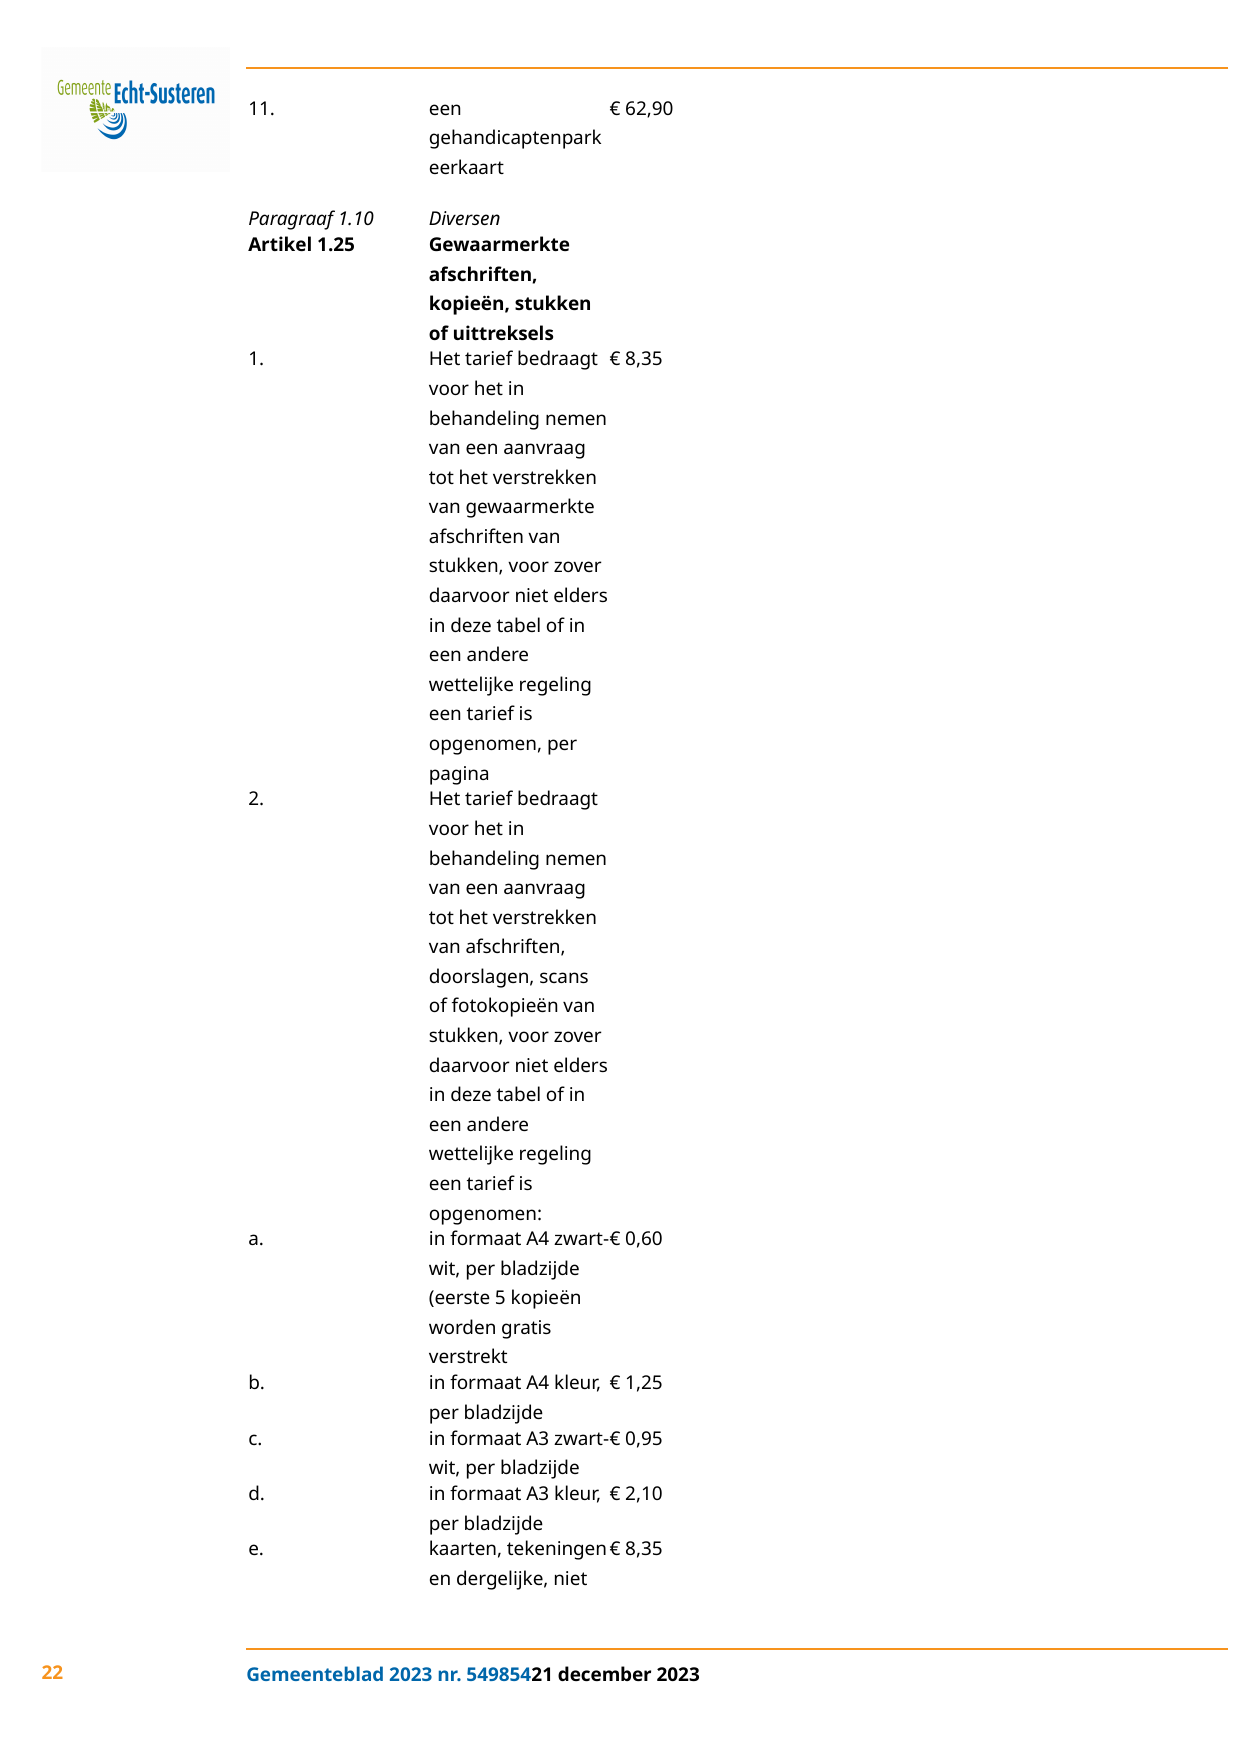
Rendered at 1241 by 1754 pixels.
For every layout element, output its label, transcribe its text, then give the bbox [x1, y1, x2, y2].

table_cell Artikel 1.25 [248, 231, 429, 346]
table_cell [971, 1370, 1152, 1425]
table_cell Paragraaf 1.10 [248, 205, 429, 231]
table_cell [609, 180, 790, 205]
table_cell 1. [248, 346, 429, 786]
table_cell [971, 231, 1152, 346]
table_cell [971, 1535, 1152, 1591]
table_cell [790, 346, 971, 786]
table_cell [790, 786, 971, 1225]
table_cell Gewaarmerkte afschriften, kopieën, stukken of uittreksels [429, 231, 609, 346]
table_cell [971, 1225, 1152, 1369]
table_cell in formaat A3 kleur, per bladzijde [429, 1480, 609, 1535]
table_cell [790, 180, 971, 205]
table_cell [609, 231, 790, 346]
table_cell in formaat A4 zwart-wit, per bladzijde (eerste 5 kopieën worden gratis verstrekt [429, 1225, 609, 1369]
table_cell [609, 205, 790, 231]
table_cell [790, 1225, 971, 1369]
table_cell € 2,10 [609, 1480, 790, 1535]
table_cell [971, 346, 1152, 786]
table_cell c. [248, 1425, 429, 1480]
table_cell d. [248, 1480, 429, 1535]
table_cell [790, 205, 971, 231]
table_cell [971, 1425, 1152, 1480]
table_cell [790, 95, 971, 180]
table_cell [790, 1480, 971, 1535]
table_cell [971, 1480, 1152, 1535]
table_cell € 1,25 [609, 1370, 790, 1425]
table_cell [971, 786, 1152, 1225]
table_cell in formaat A4 kleur, per bladzijde [429, 1370, 609, 1425]
table_cell € 0,60 [609, 1225, 790, 1369]
table_cell [971, 180, 1152, 205]
table_cell b. [248, 1370, 429, 1425]
table_cell [971, 205, 1152, 231]
table_cell Het tarief bedraagt voor het in behandeling nemen van een aanvraag tot het verstrekken van afschriften, doorslagen, scans of fotokopieën van stukken, voor zover daarvoor niet elders in deze tabel of in een andere wettelijke regeling een tarief is opgenomen: [429, 786, 609, 1225]
picture [41, 47, 231, 172]
table_cell Diversen [429, 205, 609, 231]
table_cell € 8,35 [609, 1535, 790, 1591]
table_cell 11. [248, 95, 429, 180]
table_cell [790, 1535, 971, 1591]
table_cell a. [248, 1225, 429, 1369]
table_cell [609, 786, 790, 1225]
table_cell € 62,90 [609, 95, 790, 180]
table_cell kaarten, tekeningen en dergelijke, niet [429, 1535, 609, 1591]
table_cell een gehandicaptenparkeerkaart [429, 95, 609, 180]
table_cell [971, 95, 1152, 180]
table_cell [790, 231, 971, 346]
table_cell in formaat A3 zwart-wit, per bladzijde [429, 1425, 609, 1480]
table_cell [790, 1370, 971, 1425]
table_cell € 8,35 [609, 346, 790, 786]
table_cell Het tarief bedraagt voor het in behandeling nemen van een aanvraag tot het verstrekken van gewaarmerkte afschriften van stukken, voor zover daarvoor niet elders in deze tabel of in een andere wettelijke regeling een tarief is opgenomen, per pagina [429, 346, 609, 786]
table_cell € 0,95 [609, 1425, 790, 1480]
table_cell [248, 180, 429, 205]
table_cell e. [248, 1535, 429, 1591]
table_cell [429, 180, 609, 205]
table_cell 2. [248, 786, 429, 1225]
table_cell [790, 1425, 971, 1480]
